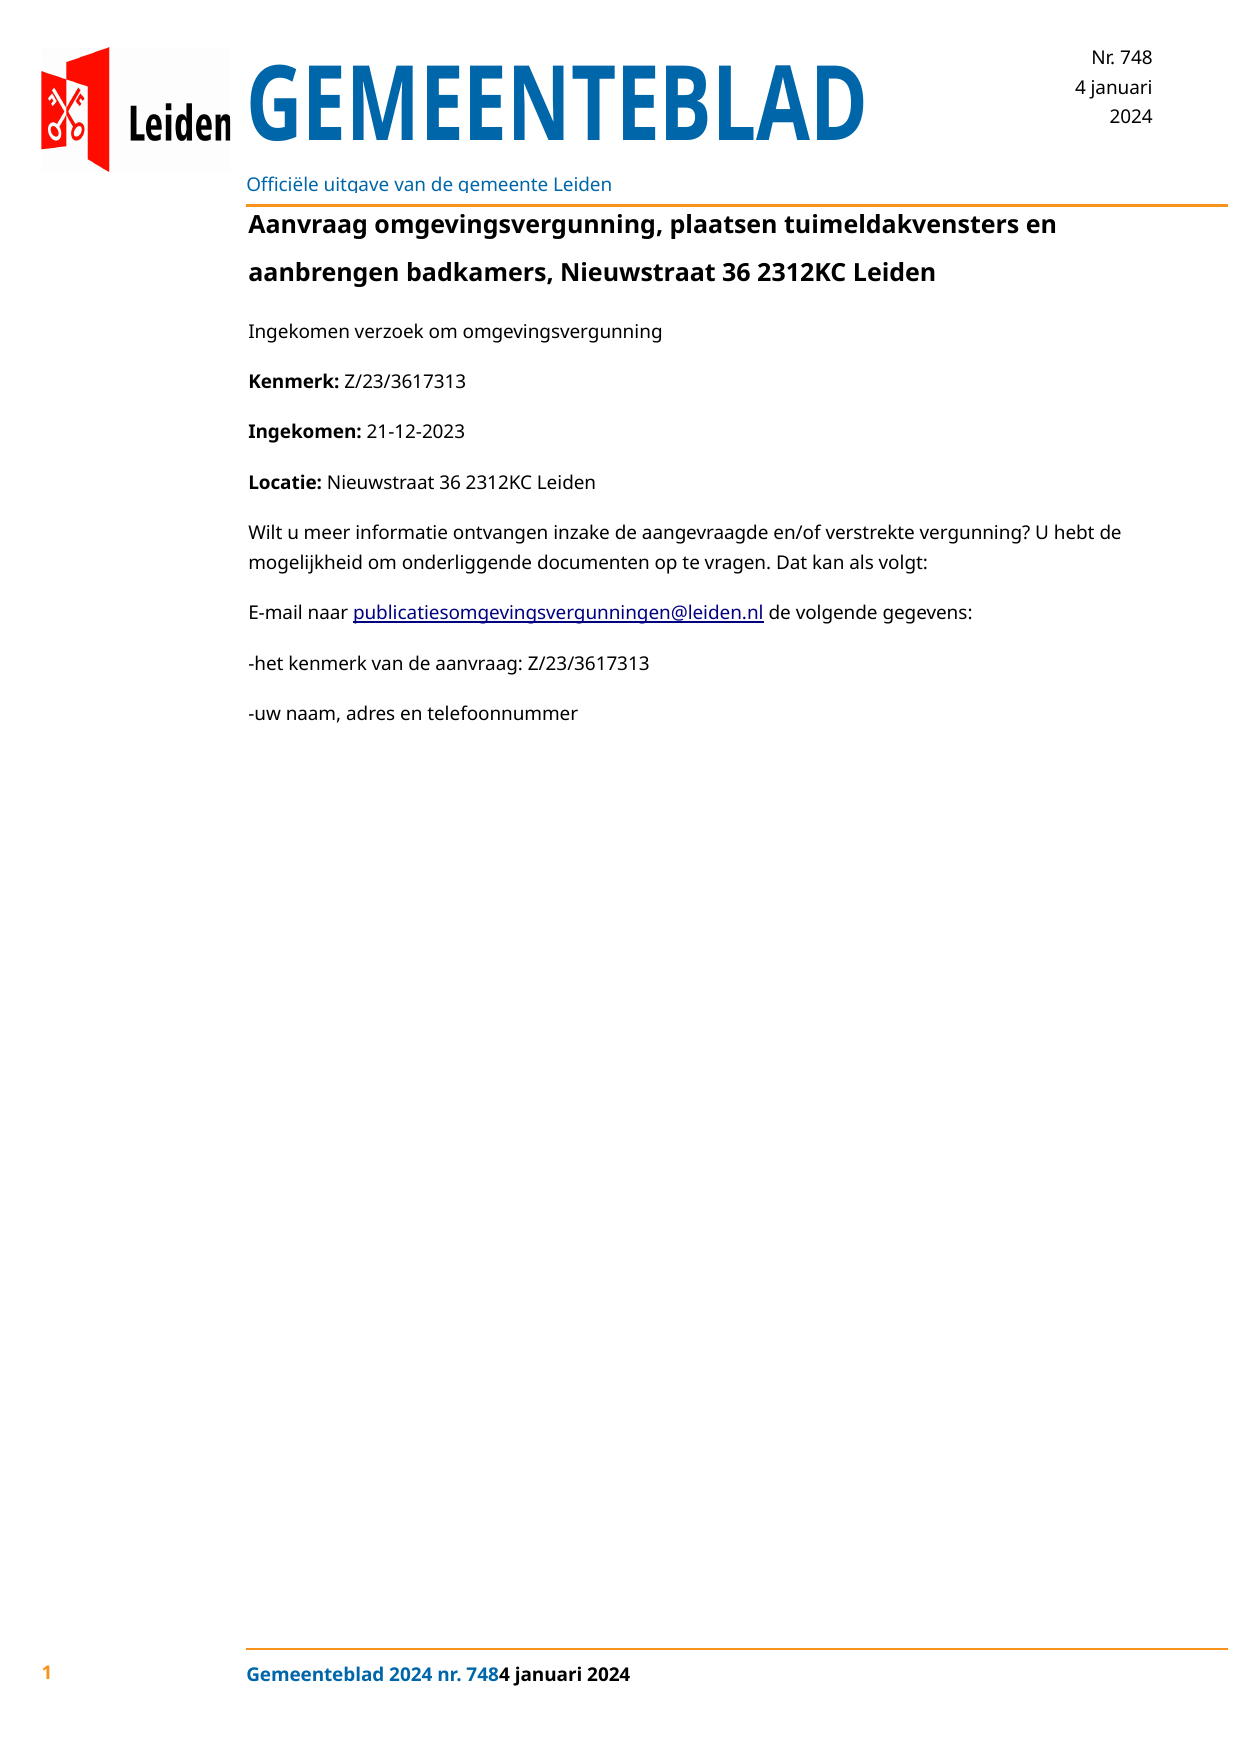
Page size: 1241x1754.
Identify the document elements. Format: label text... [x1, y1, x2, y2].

text Ingekomen: 21-12-2023 [248, 419, 1152, 444]
text E-mail naar publicatiesomgevingsvergunningen@leiden.nl de volgende gegevens: [248, 599, 1152, 625]
text -het kenmerk van de aanvraag: Z/23/3617313 [248, 650, 1152, 676]
text -uw naam, adres en telefoonnummer [248, 700, 1152, 726]
text Ingekomen verzoek om omgevingsvergunning [248, 318, 1152, 344]
text Kenmerk: Z/23/3617313 [248, 368, 1152, 394]
text Aanvraag omgevingsvergunning, plaatsen tuimeldakvensters en aanbrengen badkamers, Nieuwstraat 36 2312KC Leiden [248, 207, 1152, 288]
text Wilt u meer informatie ontvangen inzake de aangevraagde en/of verstrekte vergunning? U hebt de mogelijkheid om onderliggende documenten op te vragen. Dat kan als volgt: [248, 519, 1152, 575]
text Locatie: Nieuwstraat 36 2312KC Leiden [248, 469, 1152, 495]
picture [41, 47, 231, 172]
